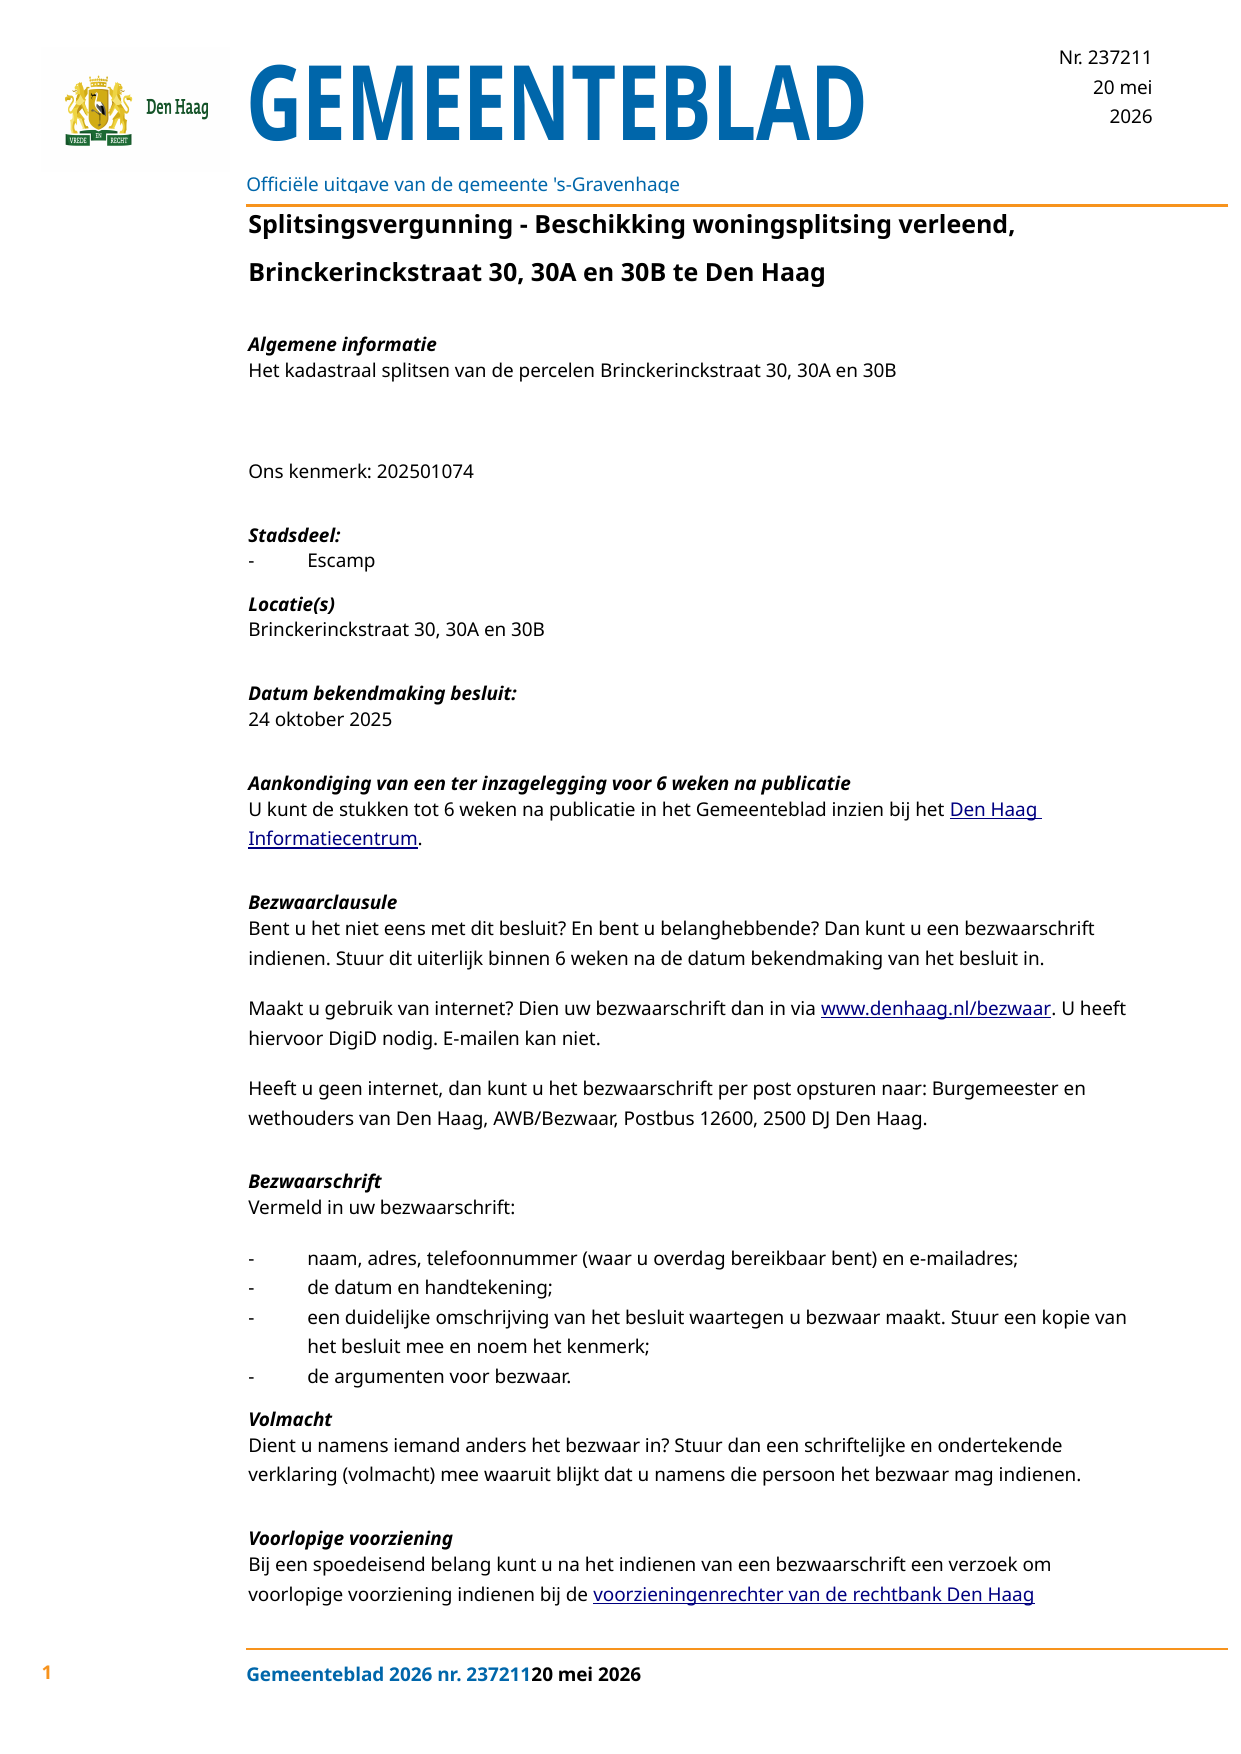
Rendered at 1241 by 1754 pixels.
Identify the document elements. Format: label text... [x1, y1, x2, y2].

text Volmacht [248, 1406, 1152, 1432]
text Splitsingsvergunning - Beschikking woningsplitsing verleend, Brinckerinckstraat 30, 30A en 30B te Den Haag [248, 207, 1152, 288]
text 24 oktober 2025 [248, 706, 1152, 732]
text Aankondiging van een ter inzagelegging voor 6 weken na publicatie [248, 770, 1152, 796]
list Escamp [248, 548, 1152, 573]
text Heeft u geen internet, dan kunt u het bezwaarschrift per post opsturen naar: Burgemeester en wethouders van Den Haag, AWB/Bezwaar, Postbus 12600, 2500 DJ Den Haag. [248, 1075, 1152, 1131]
text Bij een spoedeisend belang kunt u na het indienen van een bezwaarschrift een verzoek om voorlopige voorziening indienen bij de voorzieningenrechter van de rechtbank Den Haag [248, 1551, 1152, 1607]
picture [41, 47, 231, 172]
text Vermeld in uw bezwaarschrift: [248, 1194, 1152, 1220]
list naam, adres, telefoonnummer (waar u overdag bereikbaar bent) en e-mailadres; [248, 1245, 1152, 1271]
list een duidelijke omschrijving van het besluit waartegen u bezwaar maakt. Stuur een kopie van het besluit mee en noem het kenmerk; [248, 1304, 1152, 1359]
text Algemene informatie [248, 331, 1152, 357]
text Bent u het niet eens met dit besluit? En bent u belanghebbende? Dan kunt u een bezwaarschrift indienen. Stuur dit uiterlijk binnen 6 weken na de datum bekendmaking van het besluit in. [248, 915, 1152, 971]
text Brinckerinckstraat 30, 30A en 30B [248, 617, 1152, 642]
text Voorlopige voorziening [248, 1526, 1152, 1551]
text Het kadastraal splitsen van de percelen Brinckerinckstraat 30, 30A en 30B [248, 357, 1152, 383]
list de argumenten voor bezwaar. [248, 1363, 1152, 1389]
text Bezwaarschrift [248, 1169, 1152, 1194]
text Ons kenmerk: 202501074 [248, 458, 1152, 484]
text Bezwaarclausule [248, 889, 1152, 915]
text Dient u namens iemand anders het bezwaar in? Stuur dan een schriftelijke en ondertekende verklaring (volmacht) mee waaruit blijkt dat u namens die persoon het bezwaar mag indienen. [248, 1432, 1152, 1487]
text Stadsdeel: [248, 522, 1152, 548]
text Maakt u gebruik van internet? Dien uw bezwaarschrift dan in via www.denhaag.nl/bezwaar. U heeft hiervoor DigiD nodig. E-mailen kan niet. [248, 995, 1152, 1051]
text Locatie(s) [248, 591, 1152, 617]
list de datum en handtekening; [248, 1274, 1152, 1300]
text U kunt de stukken tot 6 weken na publicatie in het Gemeenteblad inzien bij het Den Haag Informatiecentrum. [248, 796, 1152, 851]
text Datum bekendmaking besluit: [248, 681, 1152, 706]
